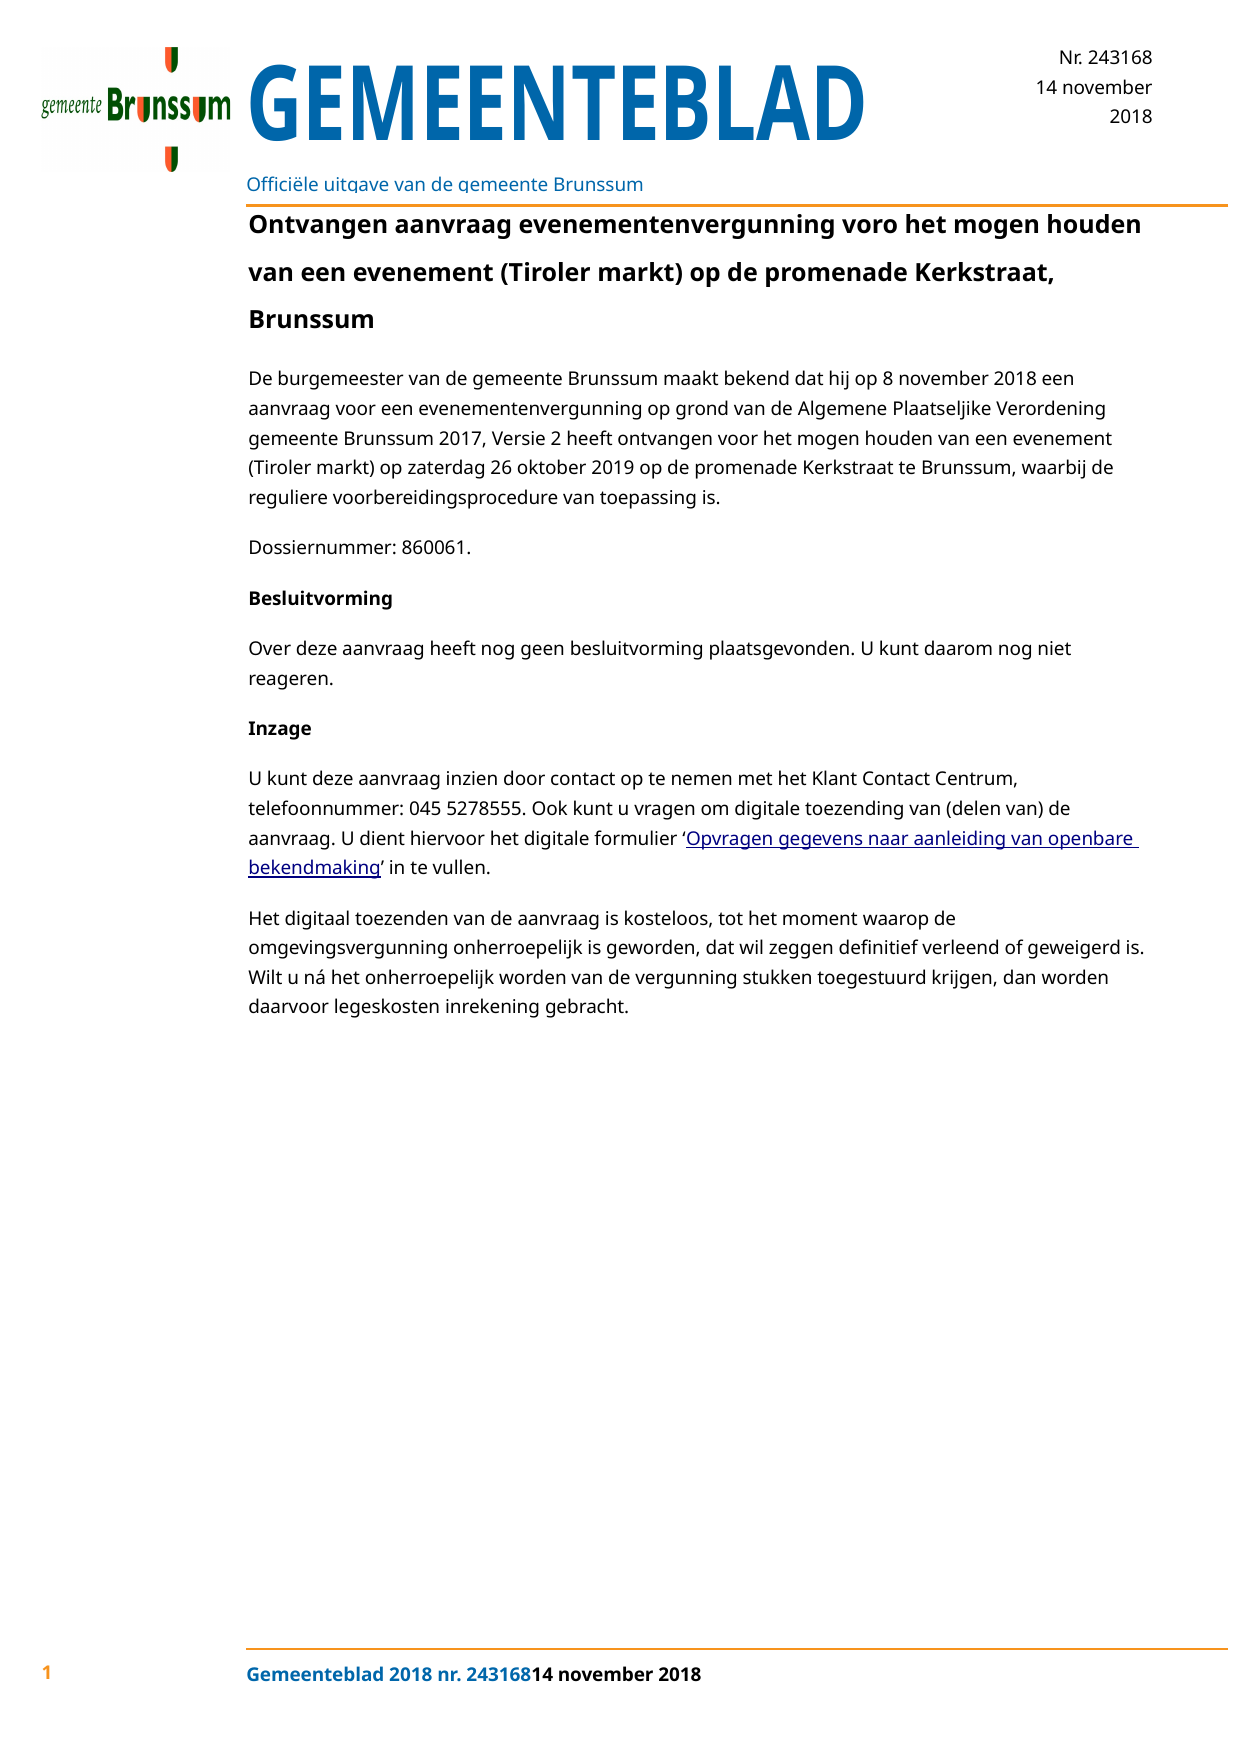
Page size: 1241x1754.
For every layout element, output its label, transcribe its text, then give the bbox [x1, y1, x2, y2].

text U kunt deze aanvraag inzien door contact op te nemen met het Klant Contact Centrum, telefoonnummer: 045 5278555. Ook kunt u vragen om digitale toezending van (delen van) de aanvraag. U dient hiervoor het digitale formulier ‘Opvragen gegevens naar aanleiding van openbare bekendmaking’ in te vullen. [248, 766, 1152, 880]
text Het digitaal toezenden van de aanvraag is kosteloos, tot het moment waarop de omgevingsvergunning onherroepelijk is geworden, dat wil zeggen definitief verleend of geweigerd is. Wilt u ná het onherroepelijk worden van de vergunning stukken toegestuurd krijgen, dan worden daarvoor legeskosten inrekening gebracht. [248, 905, 1152, 1019]
text Over deze aanvraag heeft nog geen besluitvorming plaatsgevonden. U kunt daarom nog niet reageren. [248, 635, 1152, 690]
text Ontvangen aanvraag evenementenvergunning voro het mogen houden van een evenement (Tiroler markt) op de promenade Kerkstraat, Brunssum [248, 207, 1152, 336]
text Dossiernummer: 860061. [248, 534, 1152, 560]
text De burgemeester van de gemeente Brunssum maakt bekend dat hij op 8 november 2018 een aanvraag voor een evenementenvergunning op grond van de Algemene Plaatseljike Verordening gemeente Brunssum 2017, Versie 2 heeft ontvangen voor het mogen houden van een evenement (Tiroler markt) op zaterdag 26 oktober 2019 op de promenade Kerkstraat te Brunssum, waarbij de reguliere voorbereidingsprocedure van toepassing is. [248, 366, 1152, 509]
picture [41, 47, 231, 172]
text Besluitvorming [248, 585, 1152, 610]
text Inzage [248, 715, 1152, 741]
